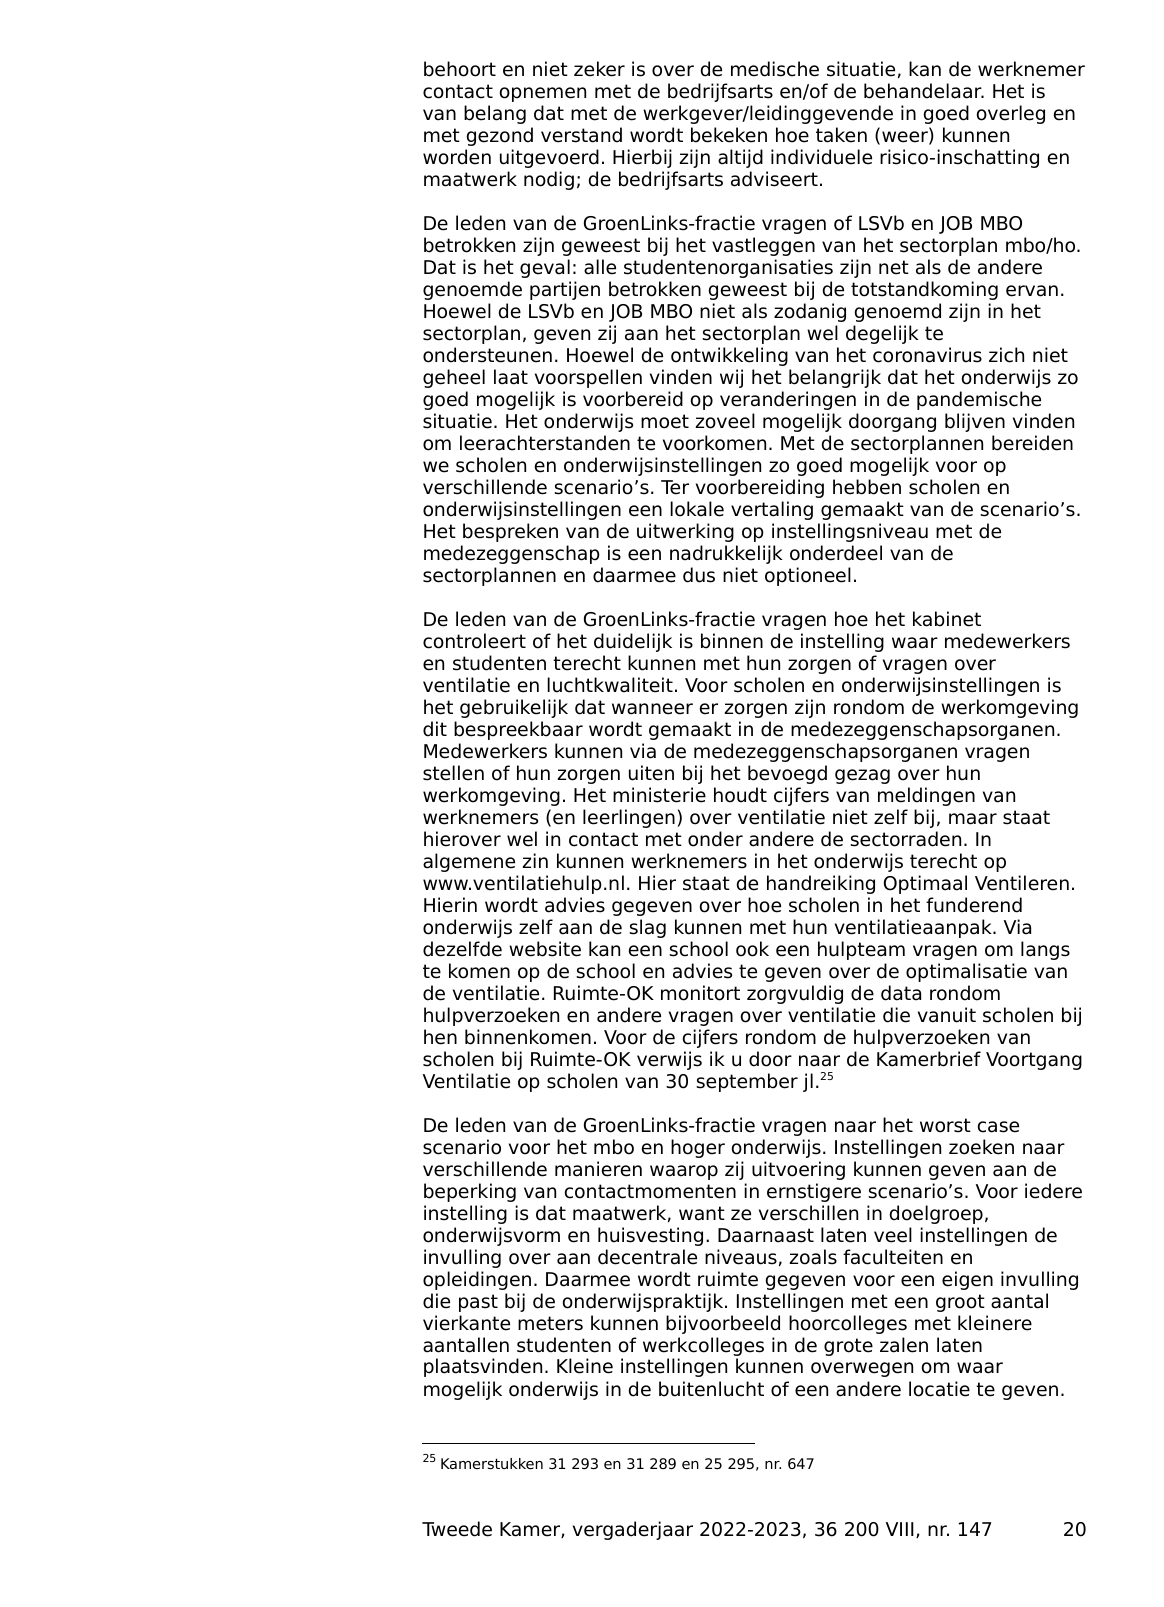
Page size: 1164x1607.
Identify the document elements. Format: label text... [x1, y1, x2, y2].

text De leden van de GroenLinks-fractie vragen hoe het kabinet controleert of het duidelijk is binnen de instelling waar medewerkers en studenten terecht kunnen met hun zorgen of vragen over ventilatie en luchtkwaliteit. Voor scholen en onderwijsinstellingen is het gebruikelijk dat wanneer er zorgen zijn rondom de werkomgeving dit bespreekbaar wordt gemaakt in de medezeggenschapsorganen. Medewerkers kunnen via de medezeggenschapsorganen vragen stellen of hun zorgen uiten bij het bevoegd gezag over hun werkomgeving. Het ministerie houdt cijfers van meldingen van werknemers (en leerlingen) over ventilatie niet zelf bij, maar staat hierover wel in contact met onder andere de sectorraden. In algemene zin kunnen werknemers in het onderwijs terecht op www.ventilatiehulp.nl. Hier staat de handreiking Optimaal Ventileren. Hierin wordt advies gegeven over hoe scholen in het funderend onderwijs zelf aan de slag kunnen met hun ventilatieaanpak. Via dezelfde website kan een school ook een hulpteam vragen om langs te komen op de school en advies te geven over de optimalisatie van de ventilatie. Ruimte-OK monitort zorgvuldig de data rondom hulpverzoeken en andere vragen over ventilatie die vanuit scholen bij hen binnenkomen. Voor de cijfers rondom de hulpverzoeken van scholen bij Ruimte-OK verwijs ik u door naar de Kamerbrief Voortgang Ventilatie op scholen van 30 september jl. [422, 609, 1087, 1092]
text Kamerstukken 31 293 en 31 289 en 25 295, nr. 647 [422, 1452, 1087, 1474]
text behoort en niet zeker is over de medische situatie, kan de werknemer contact opnemen met de bedrijfsarts en/of de behandelaar. Het is van belang dat met de werkgever/leidinggevende in goed overleg en met gezond verstand wordt bekeken hoe taken (weer) kunnen worden uitgevoerd. Hierbij zijn altijd individuele risico-inschatting en maatwerk nodig; de bedrijfsarts adviseert. [422, 59, 1087, 191]
text De leden van de GroenLinks-fractie vragen of LSVb en JOB MBO betrokken zijn geweest bij het vastleggen van het sectorplan mbo/ho. Dat is het geval: alle studentenorganisaties zijn net als de andere genoemde partijen betrokken geweest bij de totstandkoming ervan. Hoewel de LSVb en JOB MBO niet als zodanig genoemd zijn in het sectorplan, geven zij aan het sectorplan wel degelijk te ondersteunen. Hoewel de ontwikkeling van het coronavirus zich niet geheel laat voorspellen vinden wij het belangrijk dat het onderwijs zo goed mogelijk is voorbereid op veranderingen in de pandemische situatie. Het onderwijs moet zoveel mogelijk doorgang blijven vinden om leerachterstanden te voorkomen. Met de sectorplannen bereiden we scholen en onderwijsinstellingen zo goed mogelijk voor op verschillende scenario’s. Ter voorbereiding hebben scholen en onderwijsinstellingen een lokale vertaling gemaakt van de scenario’s. Het bespreken van de uitwerking op instellingsniveau met de medezeggenschap is een nadrukkelijk onderdeel van de sectorplannen en daarmee dus niet optioneel. [422, 213, 1087, 587]
text De leden van de GroenLinks-fractie vragen naar het worst case scenario voor het mbo en hoger onderwijs. Instellingen zoeken naar verschillende manieren waarop zij uitvoering kunnen geven aan de beperking van contactmomenten in ernstigere scenario’s. Voor iedere instelling is dat maatwerk, want ze verschillen in doelgroep, onderwijsvorm en huisvesting. Daarnaast laten veel instellingen de invulling over aan decentrale niveaus, zoals faculteiten en opleidingen. Daarmee wordt ruimte gegeven voor een eigen invulling die past bij de onderwijspraktijk. Instellingen met een groot aantal vierkante meters kunnen bijvoorbeeld hoorcolleges met kleinere aantallen studenten of werkcolleges in de grote zalen laten plaatsvinden. Kleine instellingen kunnen overwegen om waar mogelijk onderwijs in de buitenlucht of een andere locatie te geven. [422, 1115, 1087, 1400]
